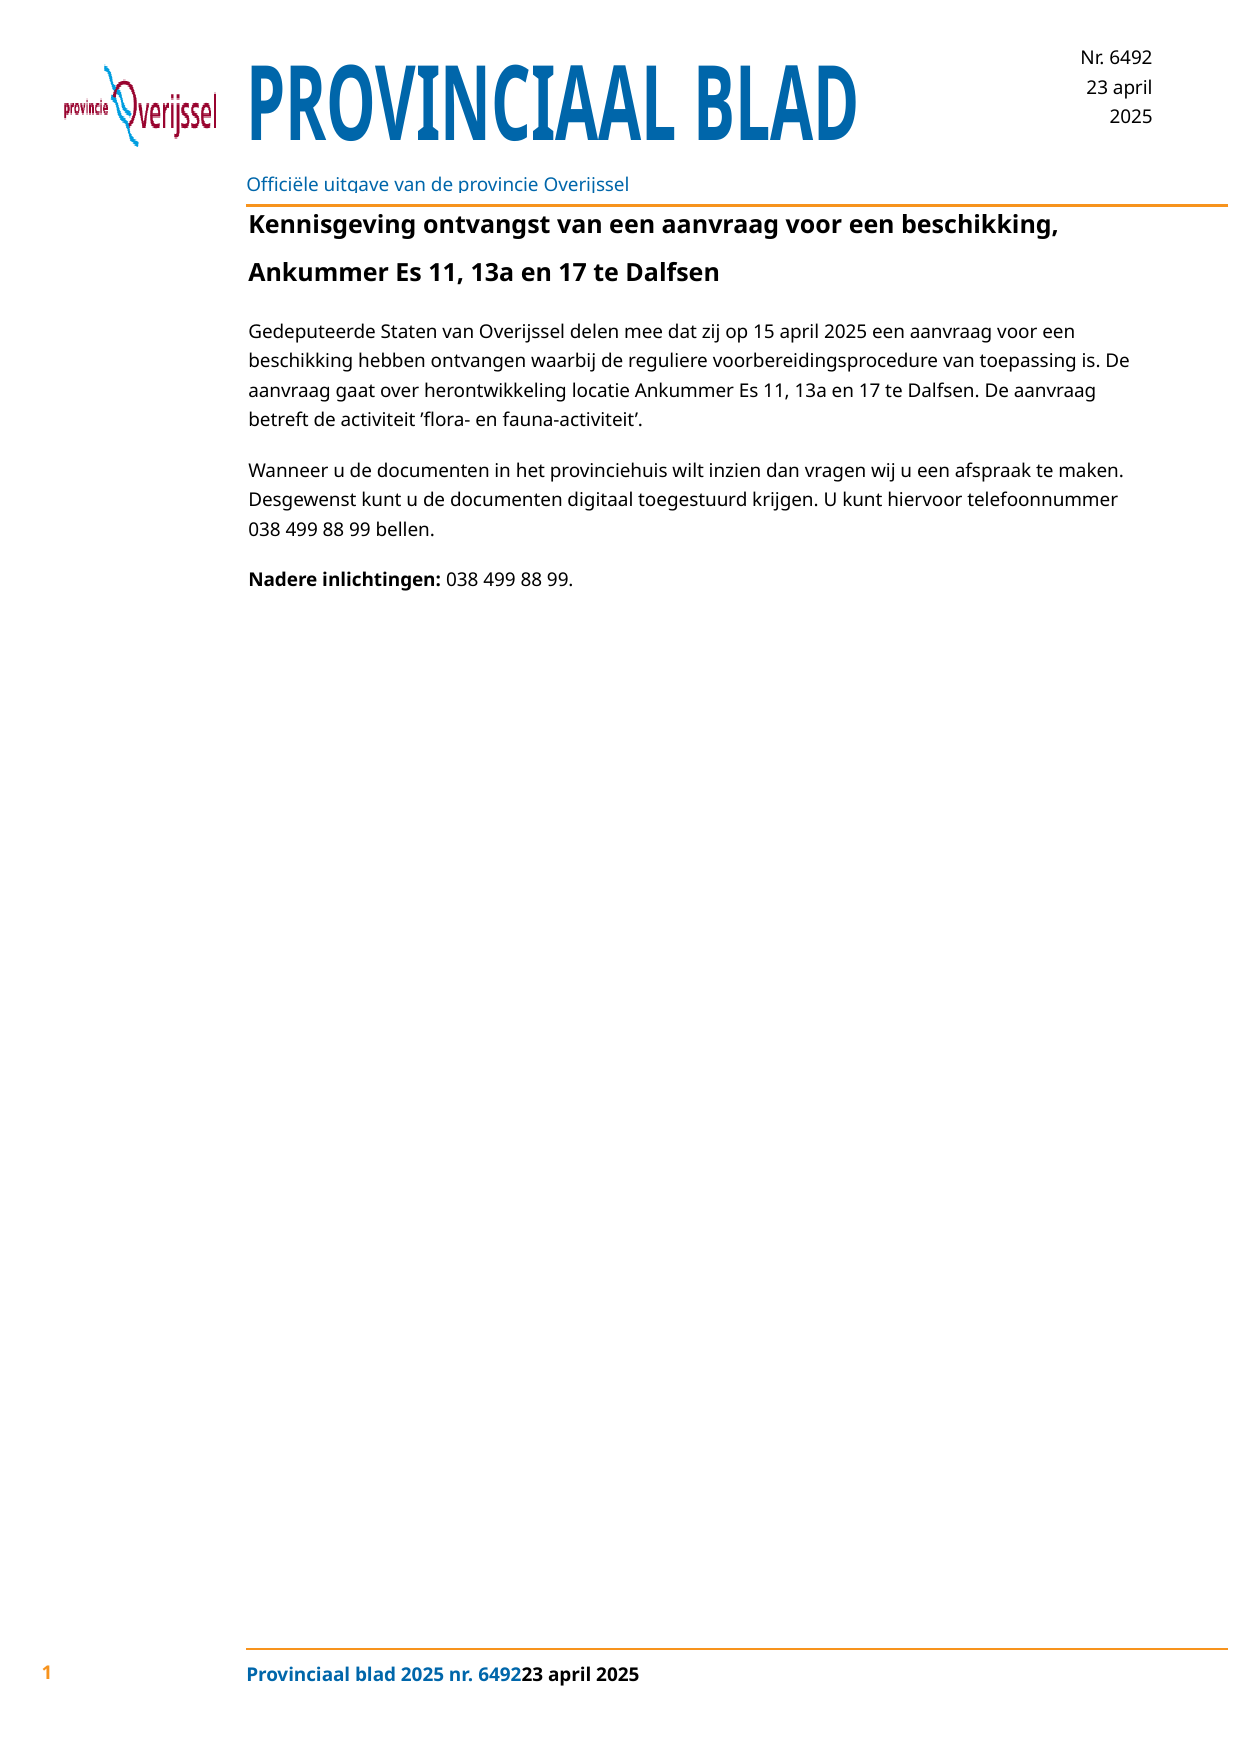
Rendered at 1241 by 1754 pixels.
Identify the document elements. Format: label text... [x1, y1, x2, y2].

text Gedeputeerde Staten van Overijssel delen mee dat zij op 15 april 2025 een aanvraag voor een beschikking hebben ontvangen waarbij de reguliere voorbereidingsprocedure van toepassing is. De aanvraag gaat over herontwikkeling locatie Ankummer Es 11, 13a en 17 te Dalfsen. De aanvraag betreft de activiteit ’flora- en fauna-activiteit’. [248, 318, 1152, 432]
text Kennisgeving ontvangst van een aanvraag voor een beschikking, Ankummer Es 11, 13a en 17 te Dalfsen [248, 207, 1152, 288]
text Wanneer u de documenten in het provinciehuis wilt inzien dan vragen wij u een afspraak te maken. Desgewenst kunt u de documenten digitaal toegestuurd krijgen. U kunt hiervoor telefoonnummer 038 499 88 99 bellen. [248, 457, 1152, 542]
text Nadere inlichtingen: 038 499 88 99. [248, 567, 1152, 592]
picture [41, 47, 231, 172]
